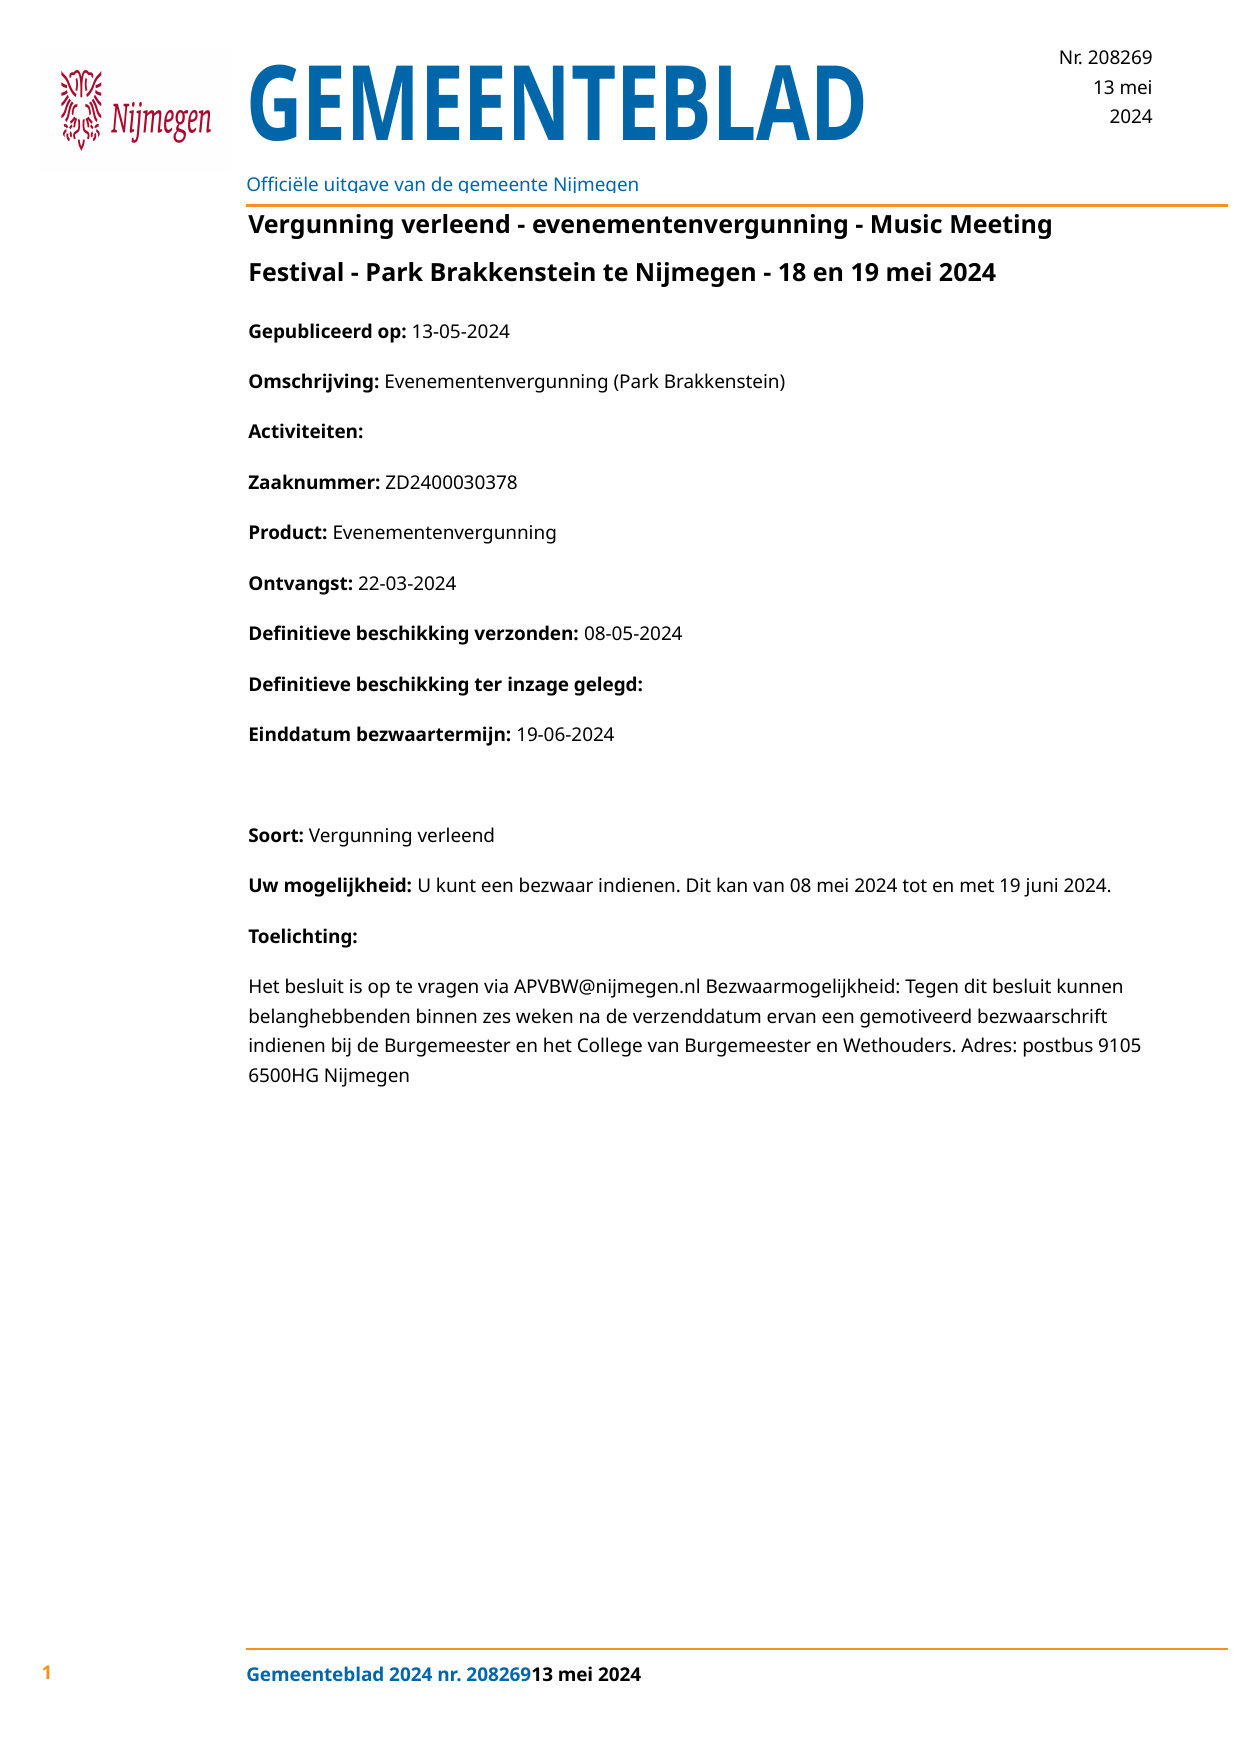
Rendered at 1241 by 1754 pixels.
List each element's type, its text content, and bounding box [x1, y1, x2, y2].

text Ontvangst: 22-03-2024 [248, 570, 1152, 596]
text Zaaknummer: ZD2400030378 [248, 469, 1152, 495]
text Definitieve beschikking verzonden: 08-05-2024 [248, 620, 1152, 646]
text Definitieve beschikking ter inzage gelegd: [248, 671, 1152, 697]
picture [41, 47, 231, 172]
text Uw mogelijkheid: U kunt een bezwaar indienen. Dit kan van 08 mei 2024 tot en met 19 juni 2024. [248, 872, 1152, 898]
text Vergunning verleend - evenementenvergunning - Music Meeting Festival - Park Brakkenstein te Nijmegen - 18 en 19 mei 2024 [248, 207, 1152, 288]
text Omschrijving: Evenementenvergunning (Park Brakkenstein) [248, 368, 1152, 394]
text Soort: Vergunning verleend [248, 822, 1152, 848]
text Einddatum bezwaartermijn: 19-06-2024 [248, 721, 1152, 747]
text Product: Evenementenvergunning [248, 519, 1152, 545]
text Gepubliceerd op: 13-05-2024 [248, 318, 1152, 344]
text Activiteiten: [248, 419, 1152, 444]
text Het besluit is op te vragen via APVBW@nijmegen.nl Bezwaarmogelijkheid: Tegen dit besluit kunnen belanghebbenden binnen zes weken na de verzenddatum ervan een gemotiveerd bezwaarschrift indienen bij de Burgemeester en het College van Burgemeester en Wethouders. Adres: postbus 9105 6500HG Nijmegen [248, 973, 1152, 1088]
text Toelichting: [248, 923, 1152, 949]
